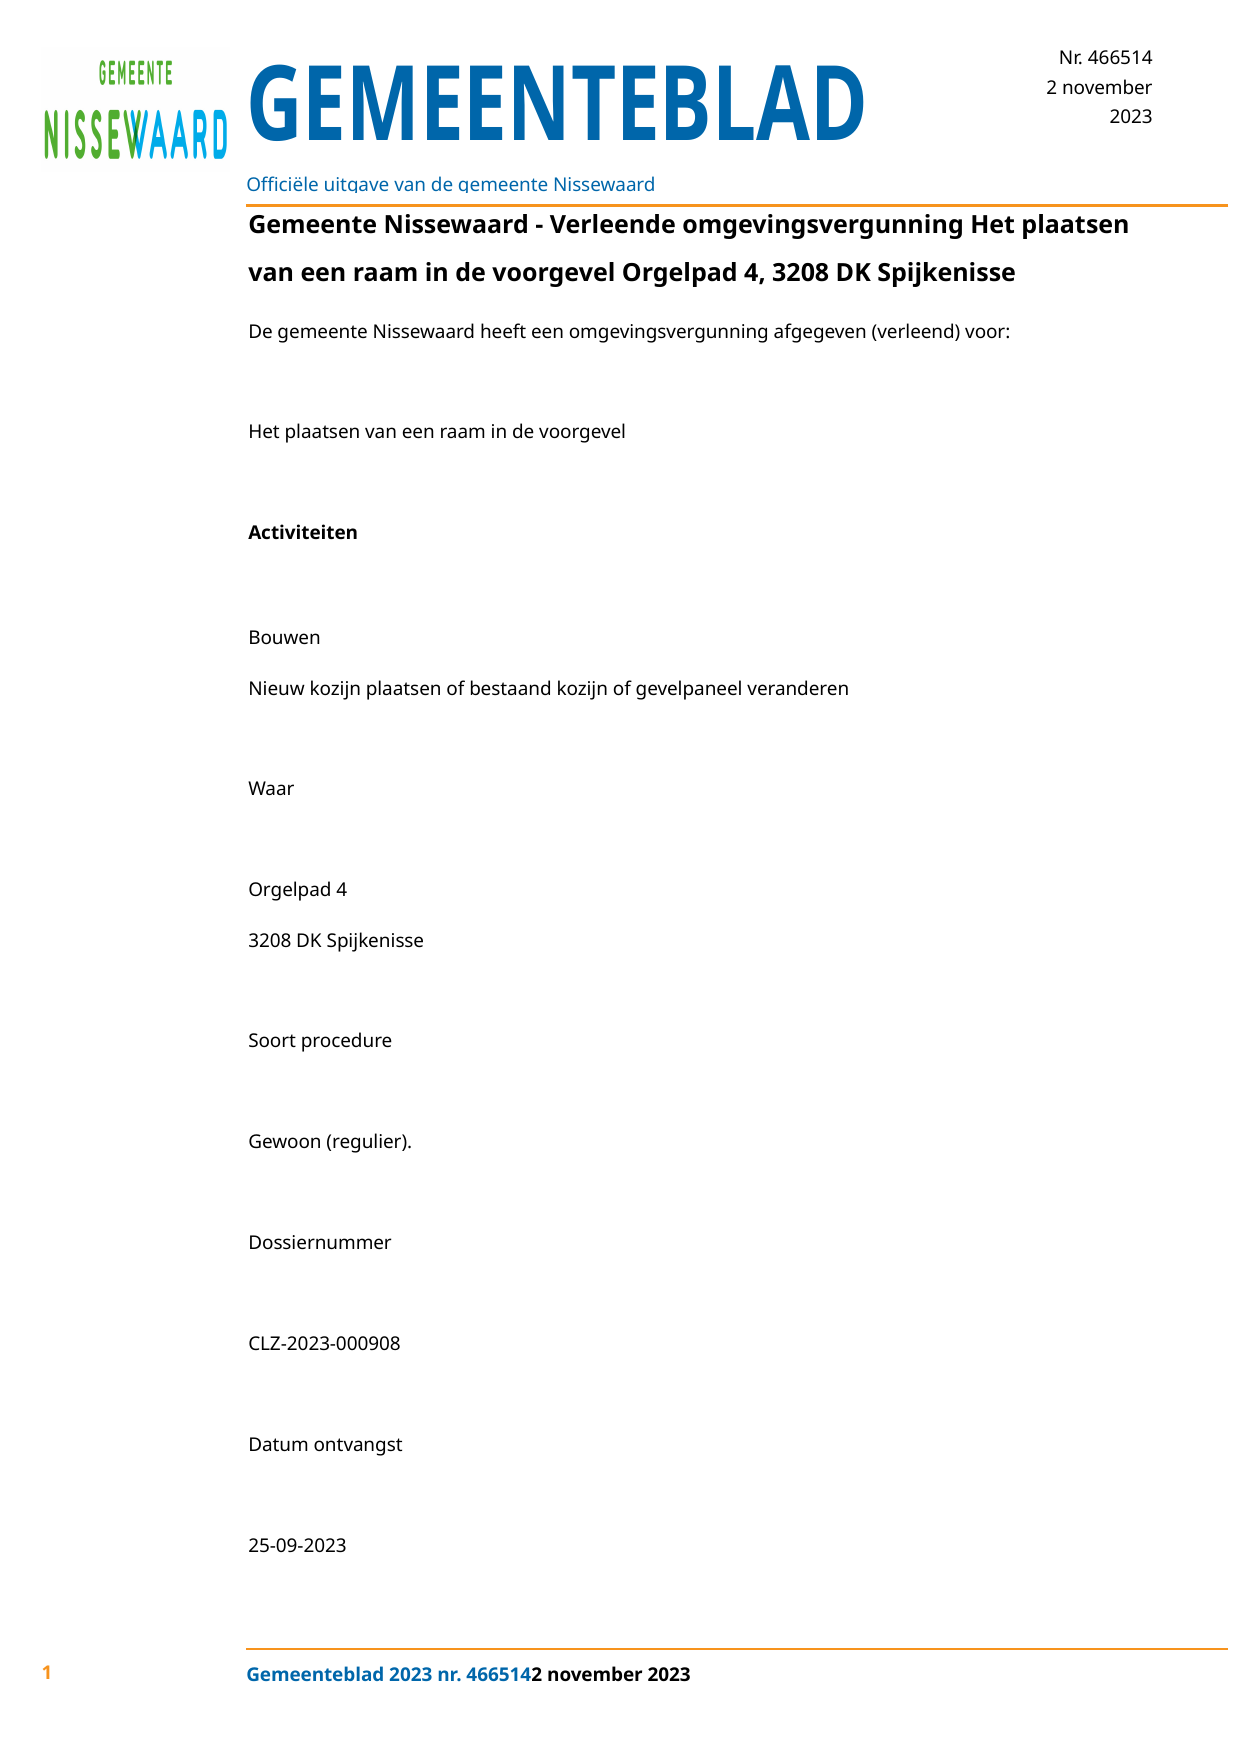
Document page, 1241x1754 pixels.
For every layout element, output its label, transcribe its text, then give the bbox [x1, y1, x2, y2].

text Datum ontvangst [248, 1431, 1152, 1457]
text Bouwen [248, 624, 1152, 650]
text De gemeente Nissewaard heeft een omgevingsvergunning afgegeven (verleend) voor: [248, 318, 1152, 344]
text 25-09-2023 [248, 1532, 1152, 1558]
text Het plaatsen van een raam in de voorgevel [248, 419, 1152, 444]
text Gewoon (regulier). [248, 1128, 1152, 1154]
text ﻿ [248, 570, 1152, 599]
text Dossiernummer [248, 1229, 1152, 1255]
text Orgelpad 4 [248, 876, 1152, 902]
text Nieuw kozijn plaatsen of bestaand kozijn of gevelpaneel veranderen [248, 675, 1152, 701]
text Activiteiten [248, 519, 1152, 545]
text Soort procedure [248, 1028, 1152, 1053]
text Waar [248, 776, 1152, 801]
text 3208 DK Spijkenisse [248, 927, 1152, 953]
text CLZ-2023-000908 [248, 1330, 1152, 1356]
picture [41, 47, 231, 172]
text Gemeente Nissewaard - Verleende omgevingsvergunning Het plaatsen van een raam in de voorgevel Orgelpad 4, 3208 DK Spijkenisse [248, 207, 1152, 288]
